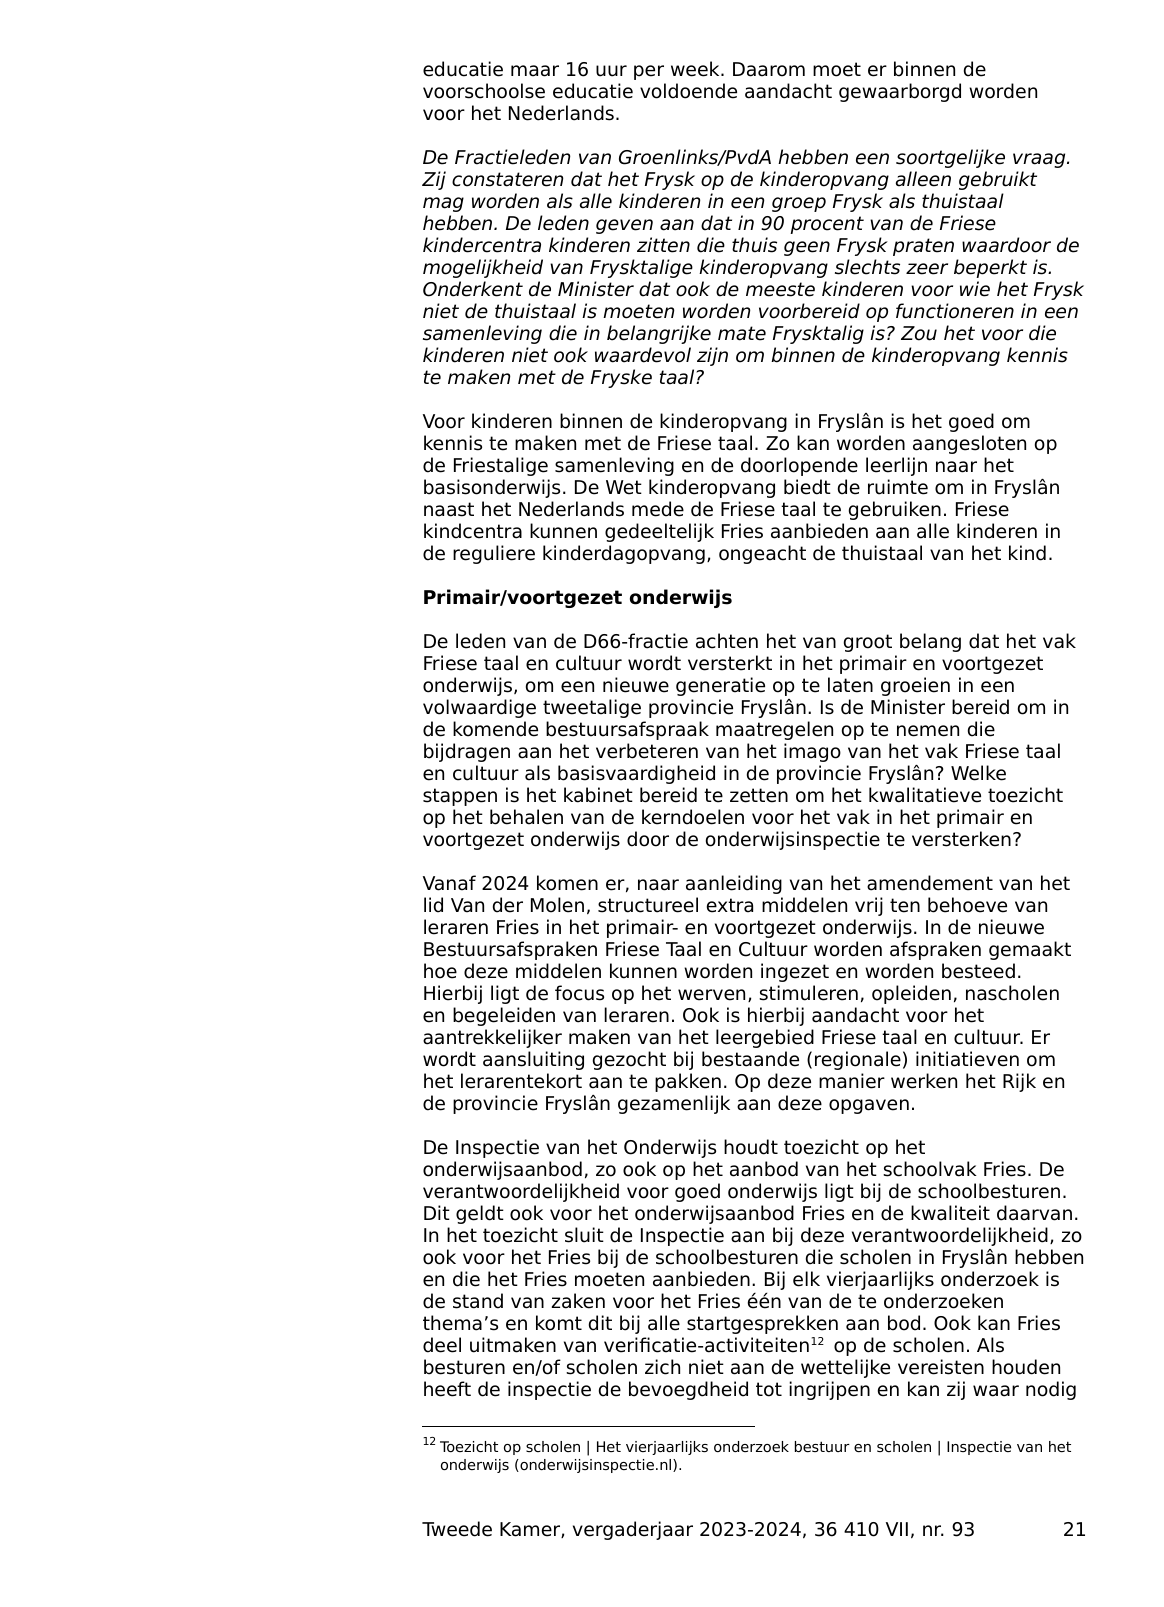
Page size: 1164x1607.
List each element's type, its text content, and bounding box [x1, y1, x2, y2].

text Voor kinderen binnen de kinderopvang in Fryslân is het goed om kennis te maken met de Friese taal. Zo kan worden aangesloten op de Friestalige samenleving en de doorlopende leerlijn naar het basisonderwijs. De Wet kinderopvang biedt de ruimte om in Fryslân naast het Nederlands mede de Friese taal te gebruiken. Friese kindcentra kunnen gedeeltelijk Fries aanbieden aan alle kinderen in de reguliere kinderdagopvang, ongeacht de thuistaal van het kind. [422, 411, 1087, 565]
subtitle Primair/voortgezet onderwijs [422, 587, 1087, 609]
text De leden van de D66-fractie achten het van groot belang dat het vak Friese taal en cultuur wordt versterkt in het primair en voortgezet onderwijs, om een nieuwe generatie op te laten groeien in een volwaardige tweetalige provincie Fryslân. Is de Minister bereid om in de komende bestuursafspraak maatregelen op te nemen die bijdragen aan het verbeteren van het imago van het vak Friese taal en cultuur als basisvaardigheid in de provincie Fryslân? Welke stappen is het kabinet bereid te zetten om het kwalitatieve toezicht op het behalen van de kerndoelen voor het vak in het primair en voortgezet onderwijs door de onderwijsinspectie te versterken? [422, 631, 1087, 851]
text De Fractieleden van Groenlinks/PvdA hebben een soortgelijke vraag. Zij constateren dat het Frysk op de kinderopvang alleen gebruikt mag worden als alle kinderen in een groep Frysk als thuistaal hebben. De leden geven aan dat in 90 procent van de Friese kindercentra kinderen zitten die thuis geen Frysk praten waardoor de mogelijkheid van Frysktalige kinderopvang slechts zeer beperkt is. Onderkent de Minister dat ook de meeste kinderen voor wie het Frysk niet de thuistaal is moeten worden voorbereid op functioneren in een samenleving die in belangrijke mate Frysktalig is? Zou het voor die kinderen niet ook waardevol zijn om binnen de kinderopvang kennis te maken met de Fryske taal? [422, 147, 1087, 389]
text De Inspectie van het Onderwijs houdt toezicht op het onderwijsaanbod, zo ook op het aanbod van het schoolvak Fries. De verantwoordelijkheid voor goed onderwijs ligt bij de schoolbesturen. Dit geldt ook voor het onderwijsaanbod Fries en de kwaliteit daarvan. In het toezicht sluit de Inspectie aan bij deze verantwoordelijkheid, zo ook voor het Fries bij de schoolbesturen die scholen in Fryslân hebben en die het Fries moeten aanbieden. Bij elk vierjaarlijks onderzoek is de stand van zaken voor het Fries één van de te onderzoeken thema’s en komt dit bij alle startgesprekken aan bod. Ook kan Fries deel uitmaken van verificatie-activiteiten op de scholen. Als besturen en/of scholen zich niet aan de wettelijke vereisten houden heeft de inspectie de bevoegdheid tot ingrijpen en kan zij waar nodig [422, 1137, 1087, 1401]
text Vanaf 2024 komen er, naar aanleiding van het amendement van het lid Van der Molen, structureel extra middelen vrij ten behoeve van leraren Fries in het primair- en voortgezet onderwijs. In de nieuwe Bestuursafspraken Friese Taal en Cultuur worden afspraken gemaakt hoe deze middelen kunnen worden ingezet en worden besteed. Hierbij ligt de focus op het werven, stimuleren, opleiden, nascholen en begeleiden van leraren. Ook is hierbij aandacht voor het aantrekkelijker maken van het leergebied Friese taal en cultuur. Er wordt aansluiting gezocht bij bestaande (regionale) initiatieven om het lerarentekort aan te pakken. Op deze manier werken het Rijk en de provincie Fryslân gezamenlijk aan deze opgaven. [422, 873, 1087, 1115]
text educatie maar 16 uur per week. Daarom moet er binnen de voorschoolse educatie voldoende aandacht gewaarborgd worden voor het Nederlands. [422, 59, 1087, 125]
text Toezicht op scholen | Het vierjaarlijks onderzoek bestuur en scholen | Inspectie van het onderwijs (onderwijsinspectie.nl). [422, 1435, 1087, 1474]
